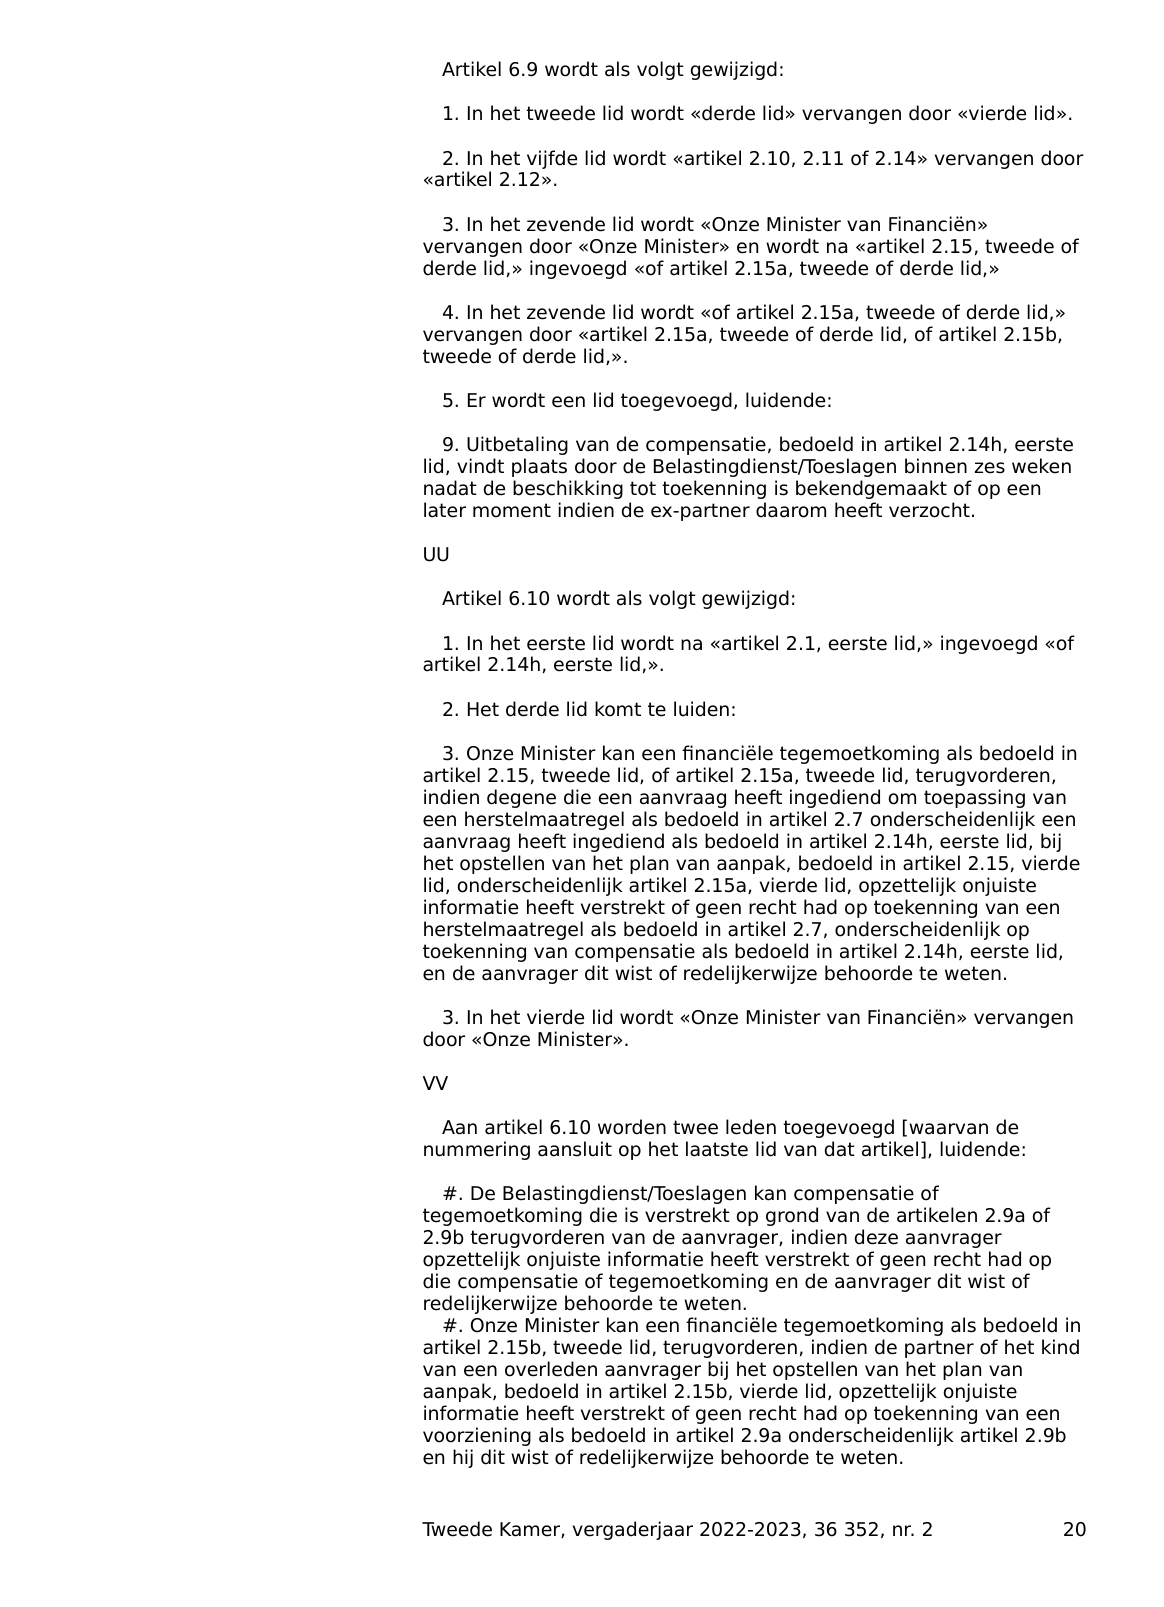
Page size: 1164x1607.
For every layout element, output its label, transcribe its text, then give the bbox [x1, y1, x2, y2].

text UU [422, 544, 1087, 566]
text VV [422, 1073, 1087, 1095]
text 3. In het vierde lid wordt «Onze Minister van Financiën» vervangen door «Onze Minister». [422, 1007, 1087, 1051]
text 5. Er wordt een lid toegevoegd, luidende: [422, 390, 1087, 412]
text 2. In het vijfde lid wordt «artikel 2.10, 2.11 of 2.14» vervangen door «artikel 2.12». [422, 147, 1087, 191]
text 3. Onze Minister kan een financiële tegemoetkoming als bedoeld in artikel 2.15, tweede lid, of artikel 2.15a, tweede lid, terugvorderen, indien degene die een aanvraag heeft ingediend om toepassing van een herstelmaatregel als bedoeld in artikel 2.7 onderscheidenlijk een aanvraag heeft ingediend als bedoeld in artikel 2.14h, eerste lid, bij het opstellen van het plan van aanpak, bedoeld in artikel 2.15, vierde lid, onderscheidenlijk artikel 2.15a, vierde lid, opzettelijk onjuiste informatie heeft verstrekt of geen recht had op toekenning van een herstelmaatregel als bedoeld in artikel 2.7, onderscheidenlijk op toekenning van compensatie als bedoeld in artikel 2.14h, eerste lid, en de aanvrager dit wist of redelijkerwijze behoorde te weten. [422, 743, 1087, 984]
text Artikel 6.10 wordt als volgt gewijzigd: [422, 588, 1087, 610]
text 1. In het tweede lid wordt «derde lid» vervangen door «vierde lid». [422, 103, 1087, 125]
text 1. In het eerste lid wordt na «artikel 2.1, eerste lid,» ingevoegd «of artikel 2.14h, eerste lid,». [422, 632, 1087, 676]
text #. Onze Minister kan een financiële tegemoetkoming als bedoeld in artikel 2.15b, tweede lid, terugvorderen, indien de partner of het kind van een overleden aanvrager bij het opstellen van het plan van aanpak, bedoeld in artikel 2.15b, vierde lid, opzettelijk onjuiste informatie heeft verstrekt of geen recht had op toekenning van een voorziening als bedoeld in artikel 2.9a onderscheidenlijk artikel 2.9b en hij dit wist of redelijkerwijze behoorde te weten. [422, 1315, 1087, 1469]
text #. De Belastingdienst/Toeslagen kan compensatie of tegemoetkoming die is verstrekt op grond van de artikelen 2.9a of 2.9b terugvorderen van de aanvrager, indien deze aanvrager opzettelijk onjuiste informatie heeft verstrekt of geen recht had op die compensatie of tegemoetkoming en de aanvrager dit wist of redelijkerwijze behoorde te weten. [422, 1183, 1087, 1315]
text Artikel 6.9 wordt als volgt gewijzigd: [422, 59, 1087, 81]
text 2. Het derde lid komt te luiden: [422, 698, 1087, 721]
text 4. In het zevende lid wordt «of artikel 2.15a, tweede of derde lid,» vervangen door «artikel 2.15a, tweede of derde lid, of artikel 2.15b, tweede of derde lid,». [422, 302, 1087, 368]
text Aan artikel 6.10 worden twee leden toegevoegd [waarvan de nummering aansluit op het laatste lid van dat artikel], luidende: [422, 1117, 1087, 1161]
text 9. Uitbetaling van de compensatie, bedoeld in artikel 2.14h, eerste lid, vindt plaats door de Belastingdienst/Toeslagen binnen zes weken nadat de beschikking tot toekenning is bekendgemaakt of op een later moment indien de ex-partner daarom heeft verzocht. [422, 434, 1087, 522]
text 3. In het zevende lid wordt «Onze Minister van Financiën» vervangen door «Onze Minister» en wordt na «artikel 2.15, tweede of derde lid,» ingevoegd «of artikel 2.15a, tweede of derde lid,» [422, 213, 1087, 279]
